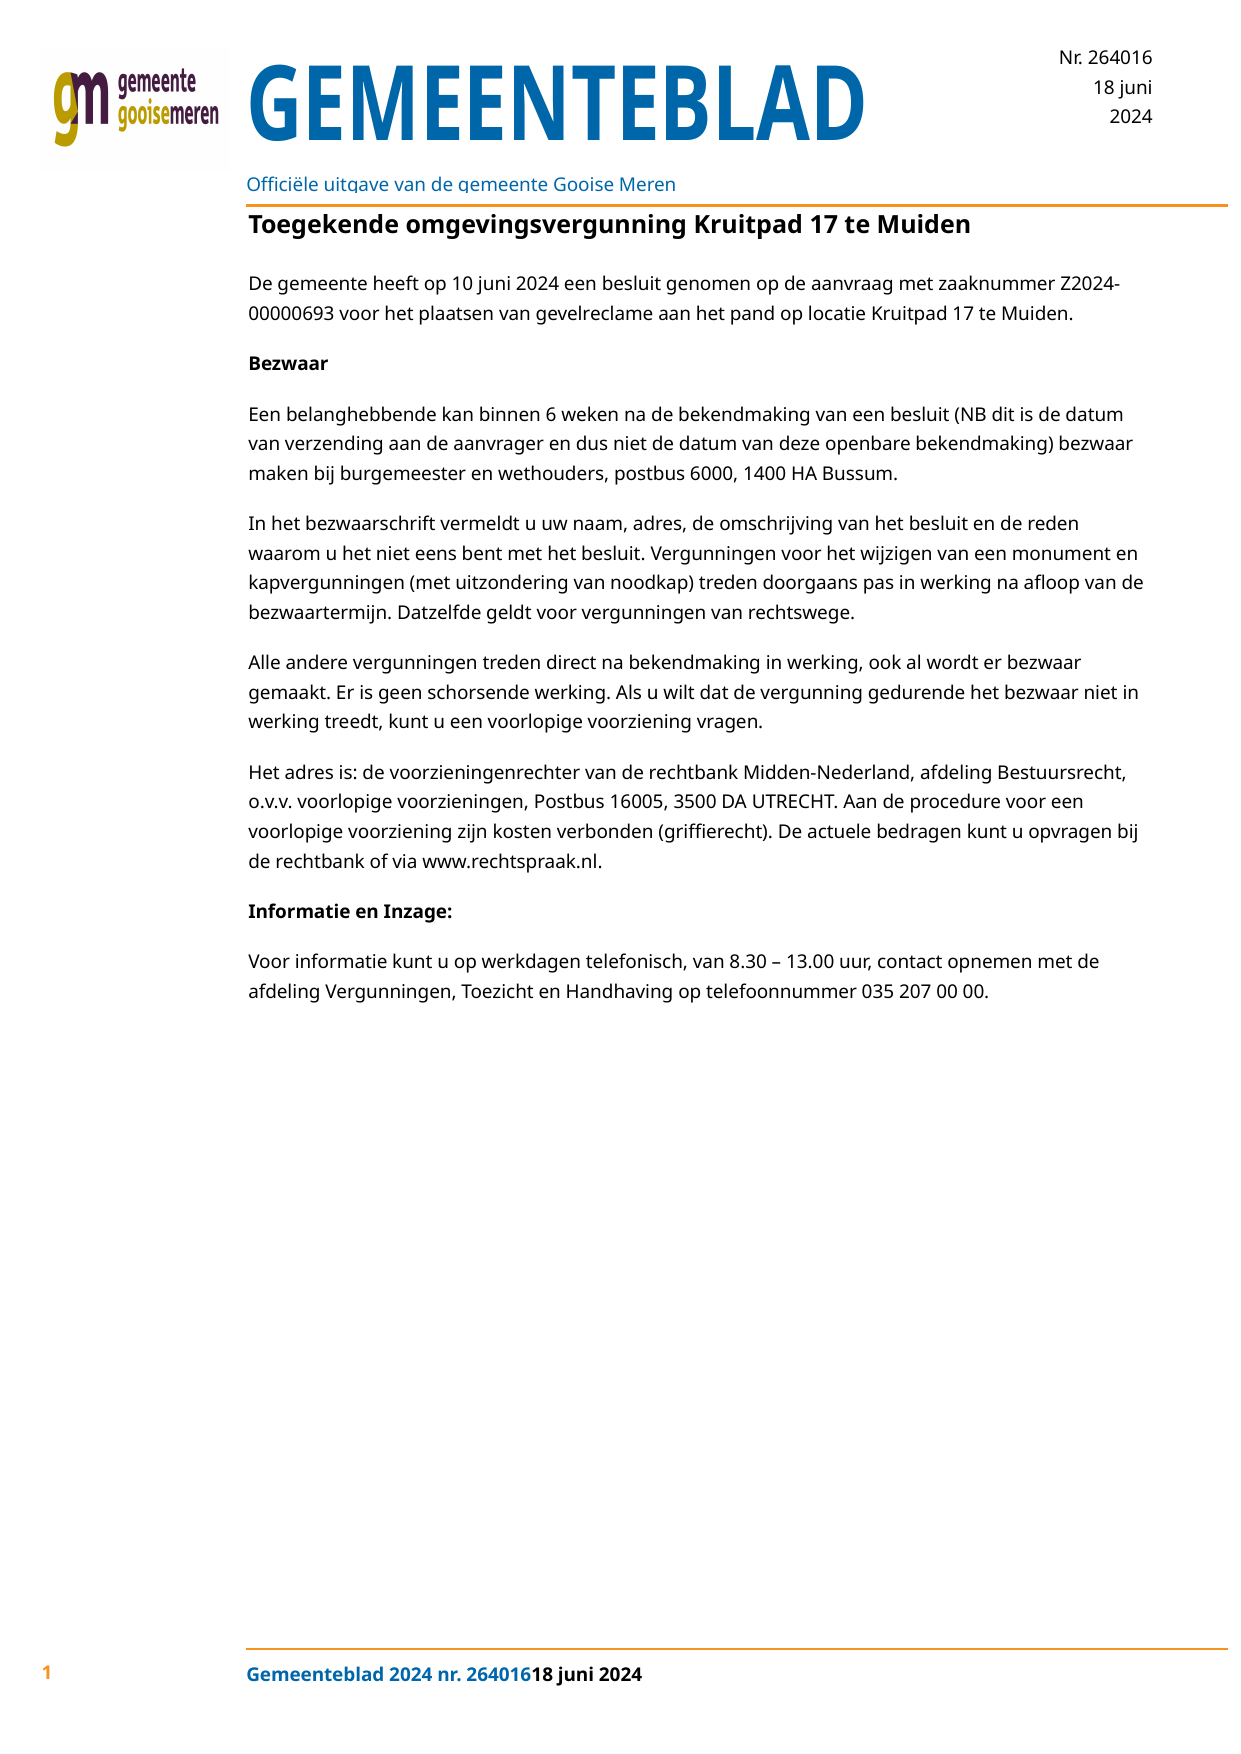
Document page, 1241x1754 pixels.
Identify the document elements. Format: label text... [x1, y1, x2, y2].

text Informatie en Inzage: [248, 898, 1152, 924]
text In het bezwaarschrift vermeldt u uw naam, adres, de omschrijving van het besluit en de reden waarom u het niet eens bent met het besluit. Vergunningen voor het wijzigen van een monument en kapvergunningen (met uitzondering van noodkap) treden doorgaans pas in werking na afloop van de bezwaartermijn. Datzelfde geldt voor vergunningen van rechtswege. [248, 510, 1152, 625]
text Het adres is: de voorzieningenrechter van de rechtbank Midden-Nederland, afdeling Bestuursrecht, o.v.v. voorlopige voorzieningen, Postbus 16005, 3500 DA UTRECHT. Aan de procedure voor een voorlopige voorziening zijn kosten verbonden (griffierecht). De actuele bedragen kunt u opvragen bij de rechtbank of via www.rechtspraak.nl. [248, 759, 1152, 873]
text Voor informatie kunt u op werkdagen telefonisch, van 8.30 – 13.00 uur, contact opnemen met de afdeling Vergunningen, Toezicht en Handhaving op telefoonnummer 035 207 00 00. [248, 949, 1152, 1004]
text Alle andere vergunningen treden direct na bekendmaking in werking, ook al wordt er bezwaar gemaakt. Er is geen schorsende werking. Als u wilt dat de vergunning gedurende het bezwaar niet in werking treedt, kunt u een voorlopige voorziening vragen. [248, 649, 1152, 734]
text Toegekende omgevingsvergunning Kruitpad 17 te Muiden [248, 207, 1152, 241]
picture [41, 47, 231, 172]
text Een belanghebbende kan binnen 6 weken na de bekendmaking van een besluit (NB dit is de datum van verzending aan de aanvrager en dus niet de datum van deze openbare bekendmaking) bezwaar maken bij burgemeester en wethouders, postbus 6000, 1400 HA Bussum. [248, 401, 1152, 486]
text Bezwaar [248, 350, 1152, 376]
text De gemeente heeft op 10 juni 2024 een besluit genomen op de aanvraag met zaaknummer Z2024-00000693 voor het plaatsen van gevelreclame aan het pand op locatie Kruitpad 17 te Muiden. [248, 270, 1152, 326]
